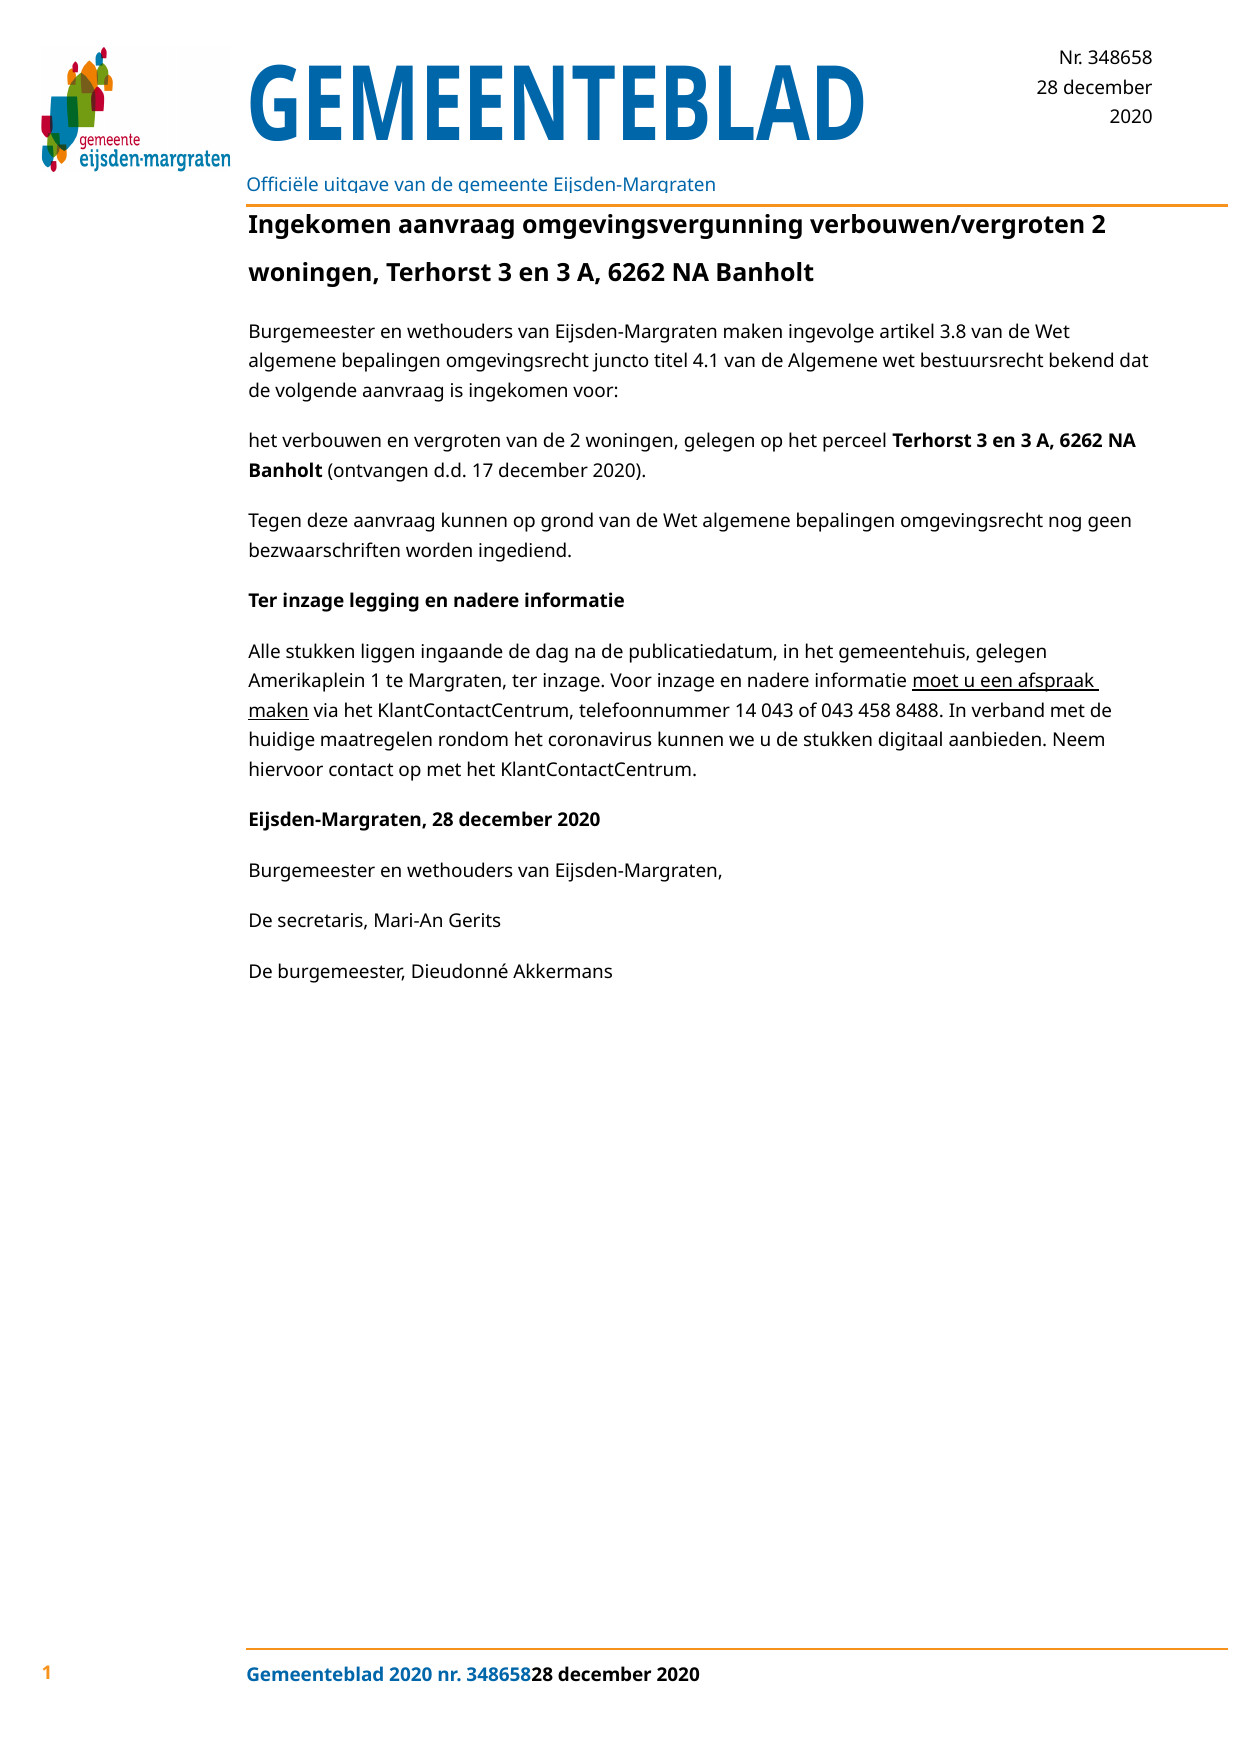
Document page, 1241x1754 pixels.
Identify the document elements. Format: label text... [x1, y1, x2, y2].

text Ter inzage legging en nadere informatie [248, 587, 1152, 613]
text Tegen deze aanvraag kunnen op grond van de Wet algemene bepalingen omgevingsrecht nog geen bezwaarschriften worden ingediend. [248, 507, 1152, 563]
text het verbouwen en vergroten van de 2 woningen, gelegen op het perceel Terhorst 3 en 3 A, 6262 NA Banholt (ontvangen d.d. 17 december 2020). [248, 427, 1152, 483]
text De burgemeester, Dieudonné Akkermans [248, 958, 1152, 984]
text De secretaris, Mari-An Gerits [248, 907, 1152, 933]
text Eijsden-Margraten, 28 december 2020 [248, 807, 1152, 832]
text Burgemeester en wethouders van Eijsden-Margraten maken ingevolge artikel 3.8 van de Wet algemene bepalingen omgevingsrecht juncto titel 4.1 van de Algemene wet bestuursrecht bekend dat de volgende aanvraag is ingekomen voor: [248, 318, 1152, 403]
text Alle stukken liggen ingaande de dag na de publicatiedatum, in het gemeentehuis, gelegen Amerikaplein 1 te Margraten, ter inzage. Voor inzage en nadere informatie moet u een afspraak maken via het KlantContactCentrum, telefoonnummer 14 043 of 043 458 8488. In verband met de huidige maatregelen rondom het coronavirus kunnen we u de stukken digitaal aanbieden. Neem hiervoor contact op met het KlantContactCentrum. [248, 638, 1152, 782]
picture [41, 47, 231, 172]
text Burgemeester en wethouders van Eijsden-Margraten, [248, 857, 1152, 883]
text Ingekomen aanvraag omgevingsvergunning verbouwen/vergroten 2 woningen, Terhorst 3 en 3 A, 6262 NA Banholt [248, 207, 1152, 288]
